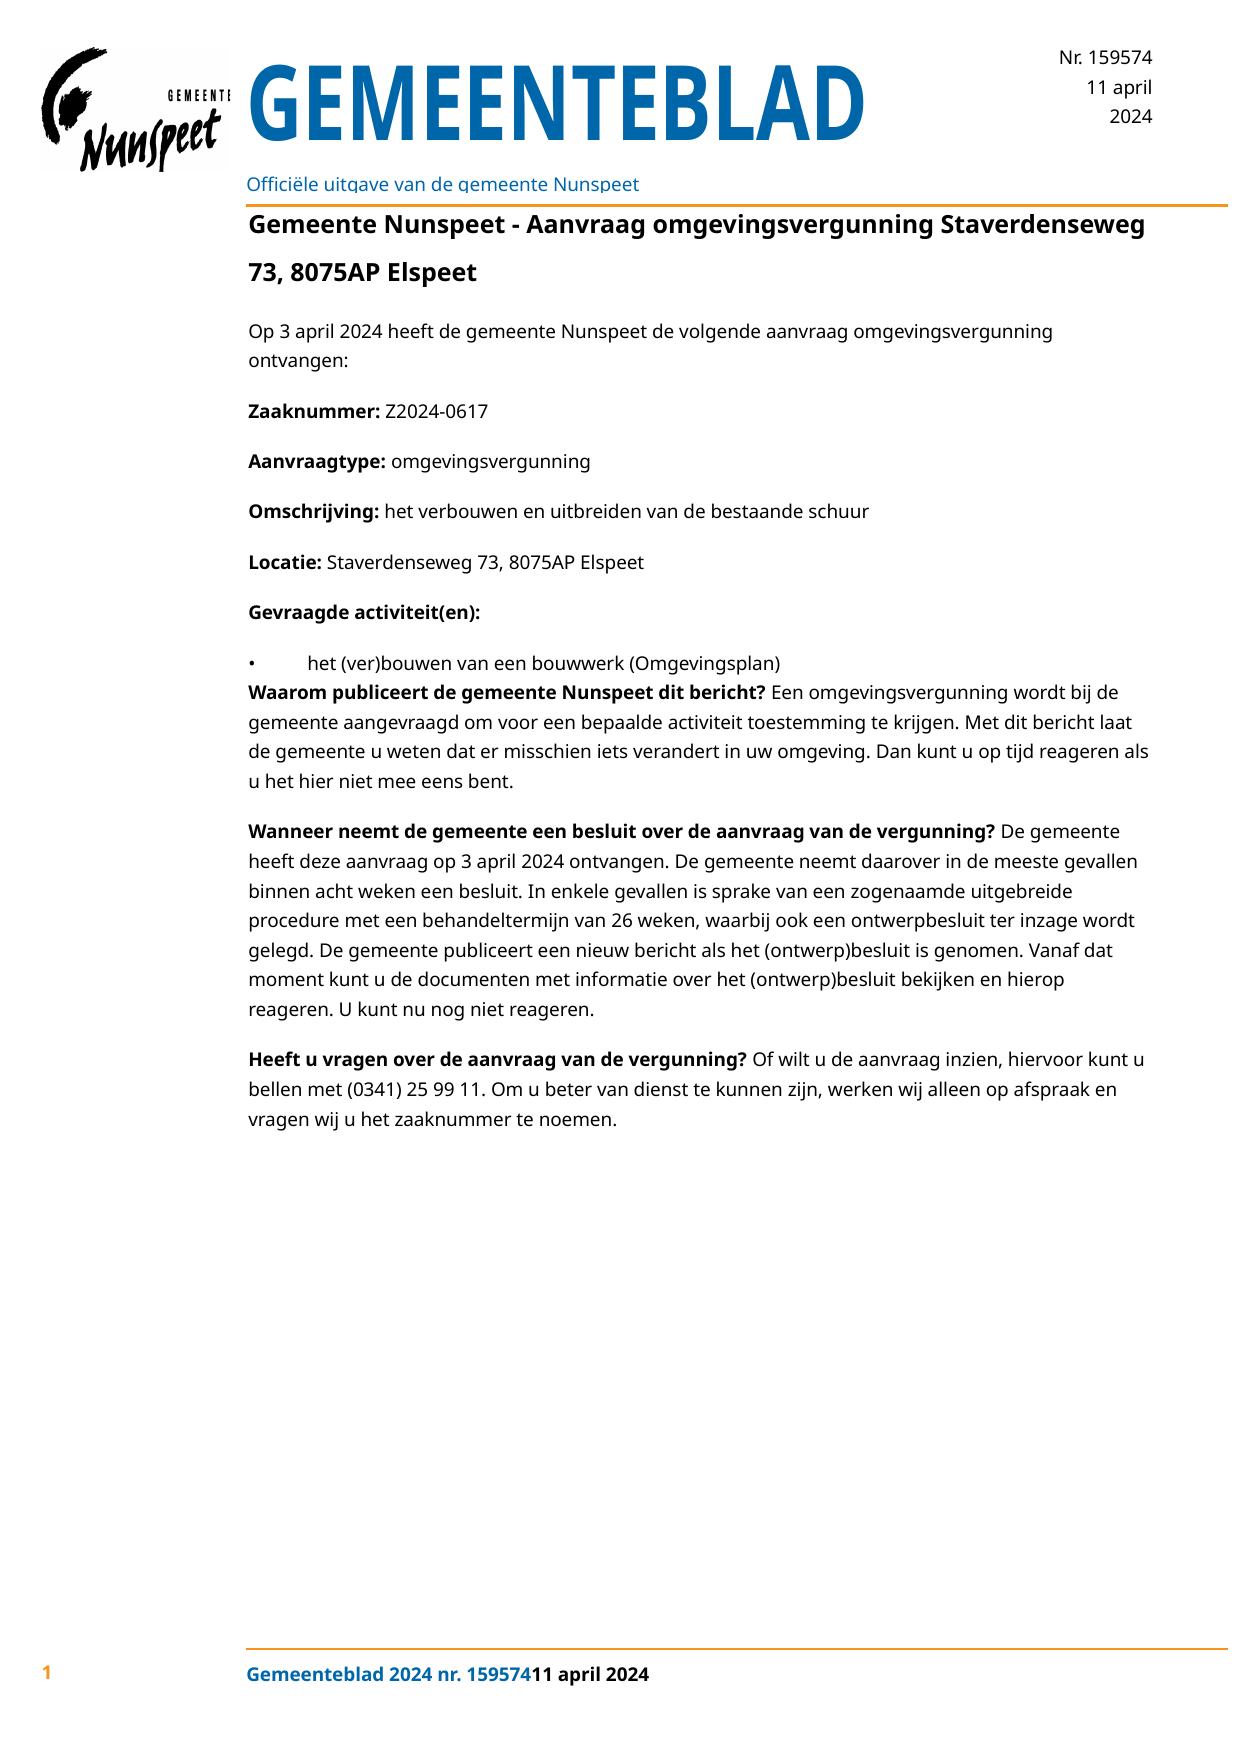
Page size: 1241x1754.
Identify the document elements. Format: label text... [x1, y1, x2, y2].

text Waarom publiceert de gemeente Nunspeet dit bericht? Een omgevingsvergunning wordt bij de gemeente aangevraagd om voor een bepaalde activiteit toestemming te krijgen. Met dit bericht laat de gemeente u weten dat er misschien iets verandert in uw omgeving. Dan kunt u op tijd reageren als u het hier niet mee eens bent. [248, 679, 1152, 794]
text Gevraagde activiteit(en): [248, 599, 1152, 625]
text Aanvraagtype: omgevingsvergunning [248, 448, 1152, 474]
picture [41, 47, 231, 172]
text Wanneer neemt de gemeente een besluit over de aanvraag van de vergunning? De gemeente heeft deze aanvraag op 3 april 2024 ontvangen. De gemeente neemt daarover in de meeste gevallen binnen acht weken een besluit. In enkele gevallen is sprake van een zogenaamde uitgebreide procedure met een behandeltermijn van 26 weken, waarbij ook een ontwerpbesluit ter inzage wordt gelegd. De gemeente publiceert een nieuw bericht als het (ontwerp)besluit is genomen. Vanaf dat moment kunt u de documenten met informatie over het (ontwerp)besluit bekijken en hierop reageren. U kunt nu nog niet reageren. [248, 819, 1152, 1022]
text Zaaknummer: Z2024-0617 [248, 398, 1152, 424]
text Gemeente Nunspeet - Aanvraag omgevingsvergunning Staverdenseweg 73, 8075AP Elspeet [248, 207, 1152, 288]
list het (ver)bouwen van een bouwwerk (Omgevingsplan) [248, 650, 1152, 676]
text Omschrijving: het verbouwen en uitbreiden van de bestaande schuur [248, 499, 1152, 524]
text Heeft u vragen over de aanvraag van de vergunning? Of wilt u de aanvraag inzien, hiervoor kunt u bellen met (0341) 25 99 11. Om u beter van dienst te kunnen zijn, werken wij alleen op afspraak en vragen wij u het zaaknummer te noemen. [248, 1047, 1152, 1132]
text Locatie: Staverdenseweg 73, 8075AP Elspeet [248, 549, 1152, 575]
text Op 3 april 2024 heeft de gemeente Nunspeet de volgende aanvraag omgevingsvergunning ontvangen: [248, 318, 1152, 373]
